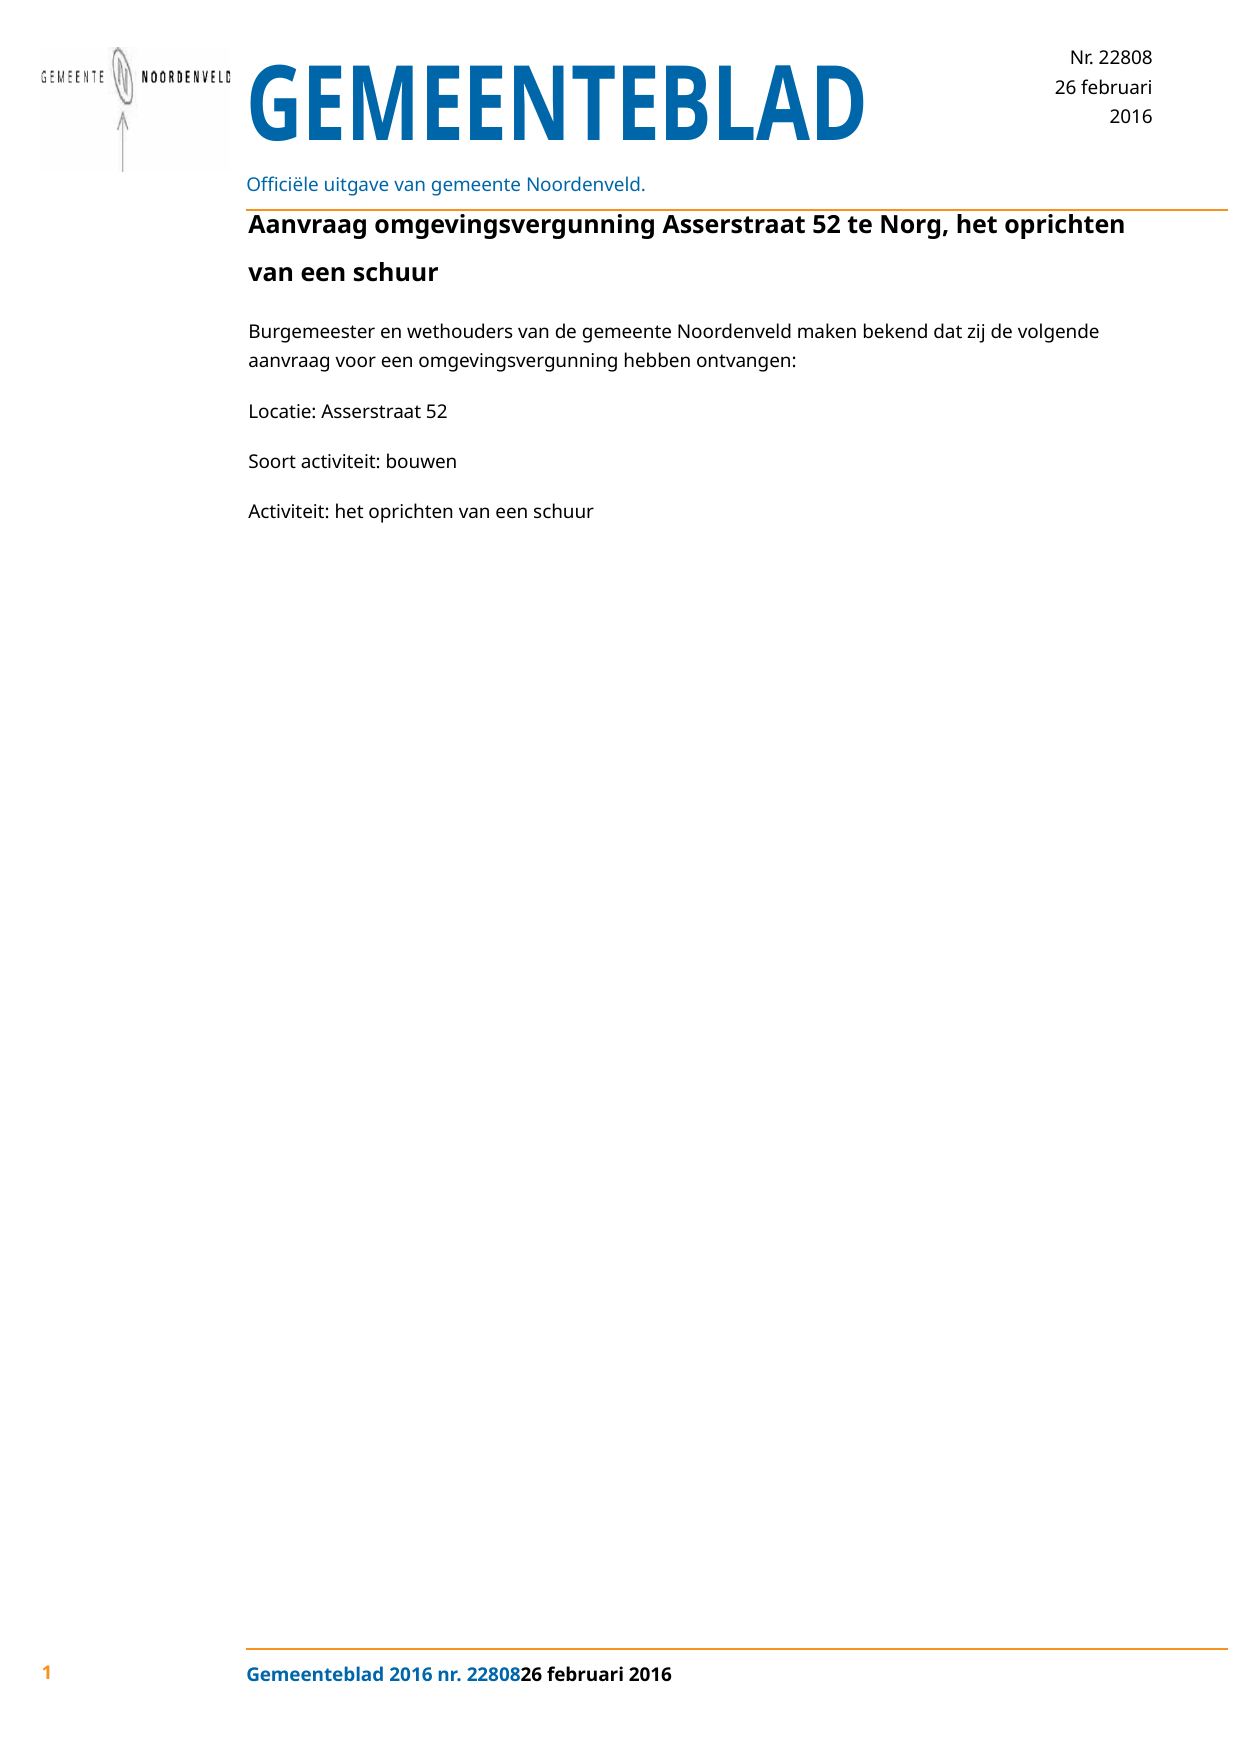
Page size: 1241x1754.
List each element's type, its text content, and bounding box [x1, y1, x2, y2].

picture [41, 47, 231, 172]
text Burgemeester en wethouders van de gemeente Noordenveld maken bekend dat zij de volgende aanvraag voor een omgevingsvergunning hebben ontvangen: [248, 318, 1152, 373]
text Soort activiteit: bouwen [248, 448, 1152, 474]
text Aanvraag omgevingsvergunning Asserstraat 52 te Norg, het oprichten van een schuur [248, 211, 1152, 288]
text Locatie: Asserstraat 52 [248, 398, 1152, 424]
text Activiteit: het oprichten van een schuur [248, 499, 1152, 524]
